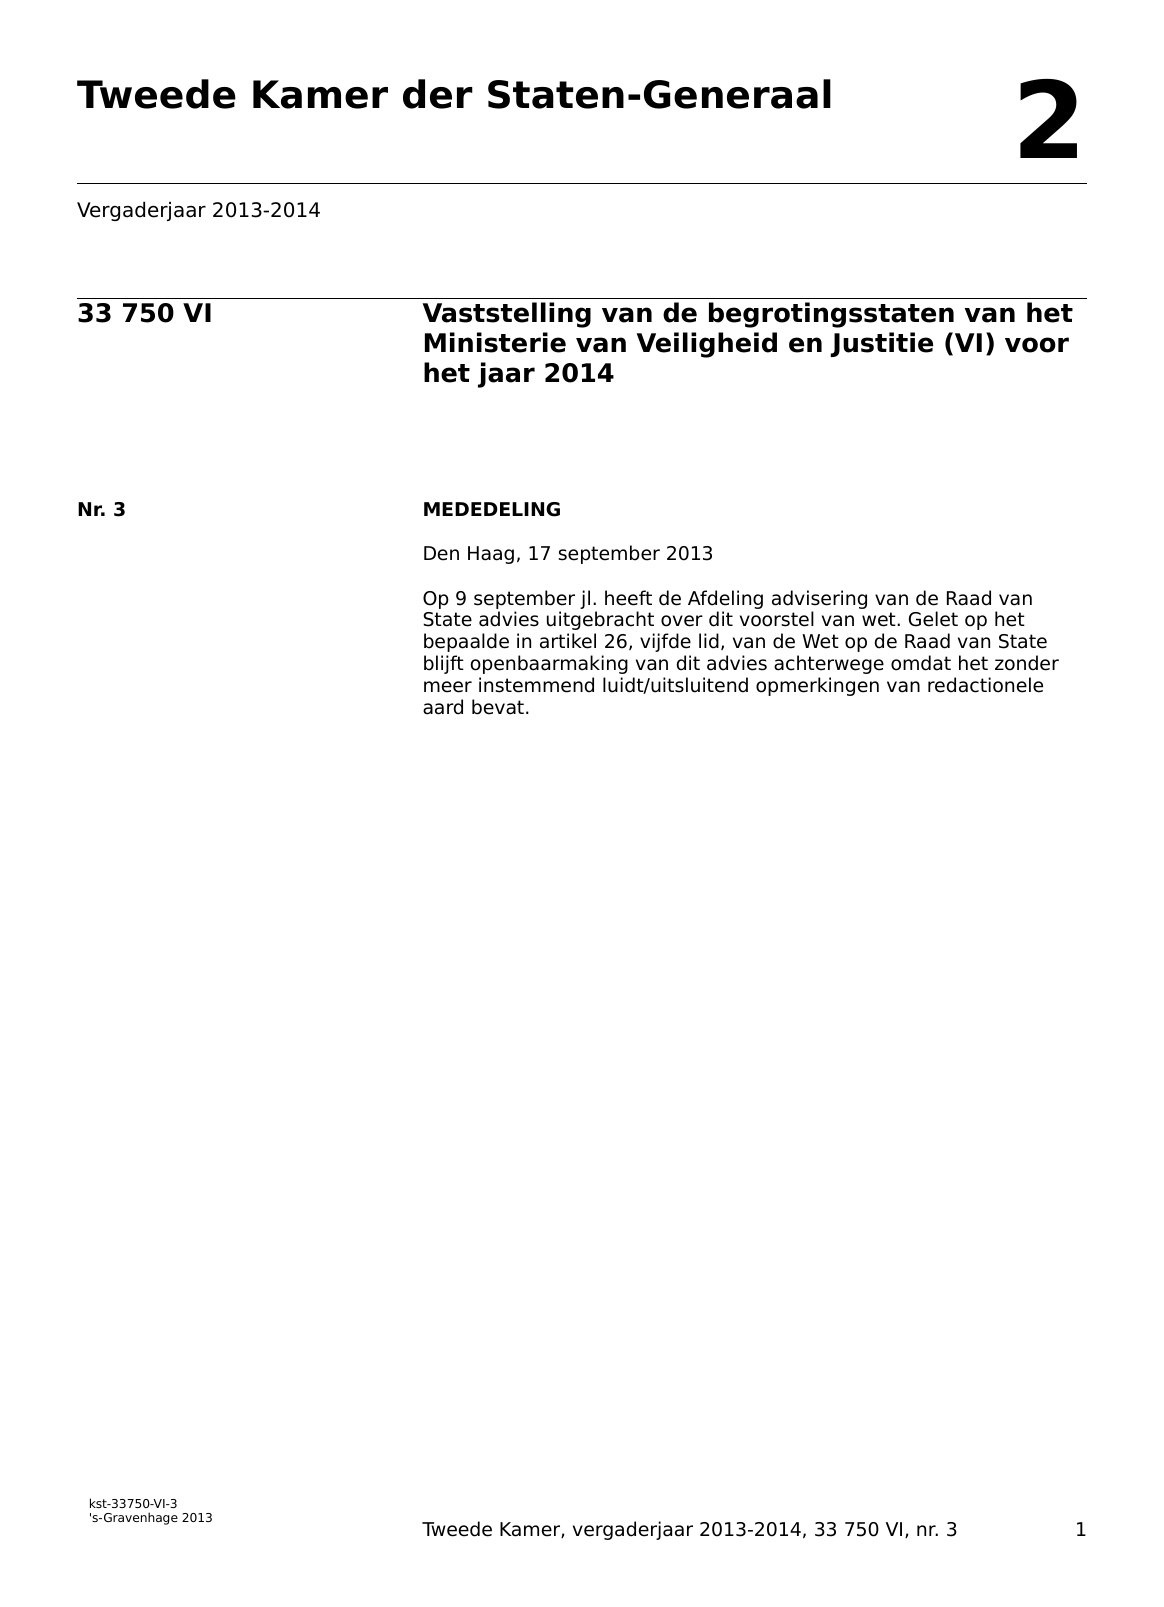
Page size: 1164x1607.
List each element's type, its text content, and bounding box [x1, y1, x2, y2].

subtitle 33 750 VI Vaststelling van de begrotingsstaten van het Ministerie van Veiligheid en Justitie (VI) voor het jaar 2014 [77, 299, 1087, 388]
text Op 9 september jl. heeft de Afdeling advisering van de Raad van State advies uitgebracht over dit voorstel van wet. Gelet op het bepaalde in artikel 26, vijfde lid, van de Wet op de Raad van State blijft openbaarmaking van dit advies achterwege omdat het zonder meer instemmend luidt/uitsluitend opmerkingen van redactionele aard bevat. [422, 587, 1087, 719]
text 's-Gravenhage 2013 [88, 1511, 323, 1525]
table_header 2 [886, 59, 1087, 183]
table_cell Vergaderjaar 2013-2014 [77, 184, 1087, 298]
subtitle Nr. 3 MEDEDELING [77, 499, 1087, 521]
text kst-33750-VI-3 [88, 1497, 323, 1511]
text Den Haag, 17 september 2013 [422, 543, 1087, 565]
table_header Tweede Kamer der Staten-Generaal [77, 59, 886, 183]
